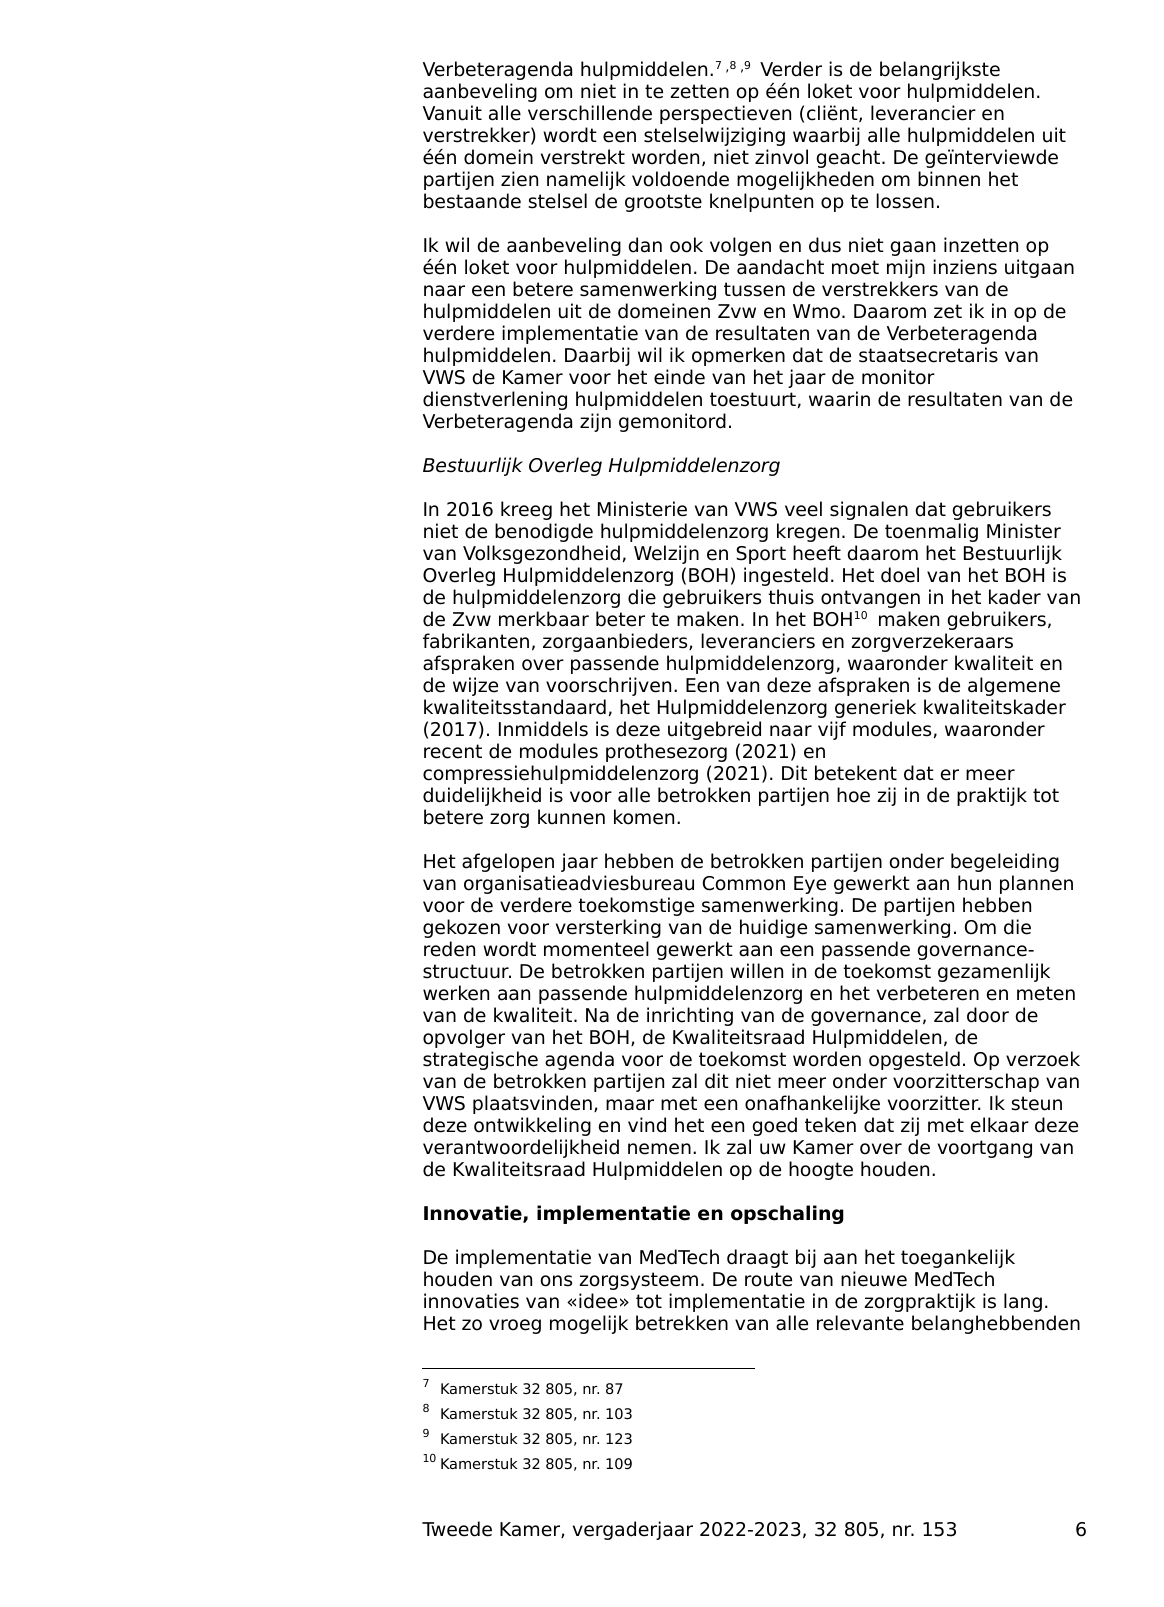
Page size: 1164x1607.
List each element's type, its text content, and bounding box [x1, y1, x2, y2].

text Kamerstuk 32 805, nr. 123 [422, 1427, 1087, 1449]
text In 2016 kreeg het Ministerie van VWS veel signalen dat gebruikers niet de benodigde hulpmiddelenzorg kregen. De toenmalig Minister van Volksgezondheid, Welzijn en Sport heeft daarom het Bestuurlijk Overleg Hulpmiddelenzorg (BOH) ingesteld. Het doel van het BOH is de hulpmiddelenzorg die gebruikers thuis ontvangen in het kader van de Zvw merkbaar beter te maken. In het BOH maken gebruikers, fabrikanten, zorgaanbieders, leveranciers en zorgverzekeraars afspraken over passende hulpmiddelenzorg, waaronder kwaliteit en de wijze van voorschrijven. Een van deze afspraken is de algemene kwaliteitsstandaard, het Hulpmiddelenzorg generiek kwaliteitskader (2017). Inmiddels is deze uitgebreid naar vijf modules, waaronder recent de modules prothesezorg (2021) en compressiehulpmiddelenzorg (2021). Dit betekent dat er meer duidelijkheid is voor alle betrokken partijen hoe zij in de praktijk tot betere zorg kunnen komen. [422, 499, 1087, 829]
text Het afgelopen jaar hebben de betrokken partijen onder begeleiding van organisatieadviesbureau Common Eye gewerkt aan hun plannen voor de verdere toekomstige samenwerking. De partijen hebben gekozen voor versterking van de huidige samenwerking. Om die reden wordt momenteel gewerkt aan een passende governance-structuur. De betrokken partijen willen in de toekomst gezamenlijk werken aan passende hulpmiddelenzorg en het verbeteren en meten van de kwaliteit. Na de inrichting van de governance, zal door de opvolger van het BOH, de Kwaliteitsraad Hulpmiddelen, de strategische agenda voor de toekomst worden opgesteld. Op verzoek van de betrokken partijen zal dit niet meer onder voorzitterschap van VWS plaatsvinden, maar met een onafhankelijke voorzitter. Ik steun deze ontwikkeling en vind het een goed teken dat zij met elkaar deze verantwoordelijkheid nemen. Ik zal uw Kamer over de voortgang van de Kwaliteitsraad Hulpmiddelen op de hoogte houden. [422, 851, 1087, 1181]
text Ik wil de aanbeveling dan ook volgen en dus niet gaan inzetten op één loket voor hulpmiddelen. De aandacht moet mijn inziens uitgaan naar een betere samenwerking tussen de verstrekkers van de hulpmiddelen uit de domeinen Zvw en Wmo. Daarom zet ik in op de verdere implementatie van de resultaten van de Verbeteragenda hulpmiddelen. Daarbij wil ik opmerken dat de staatsecretaris van VWS de Kamer voor het einde van het jaar de monitor dienstverlening hulpmiddelen toestuurt, waarin de resultaten van de Verbeteragenda zijn gemonitord. [422, 235, 1087, 433]
subtitle Innovatie, implementatie en opschaling [422, 1203, 1087, 1225]
text De implementatie van MedTech draagt bij aan het toegankelijk houden van ons zorgsysteem. De route van nieuwe MedTech innovaties van «idee» tot implementatie in de zorgpraktijk is lang. Het zo vroeg mogelijk betrekken van alle relevante belanghebbenden [422, 1247, 1087, 1335]
text Kamerstuk 32 805, nr. 103 [422, 1402, 1087, 1424]
text Kamerstuk 32 805, nr. 109 [422, 1452, 1087, 1474]
text Kamerstuk 32 805, nr. 87 [422, 1377, 1087, 1399]
subtitle Bestuurlijk Overleg Hulpmiddelenzorg [422, 455, 1087, 477]
text Verbeteragenda hulpmiddelen.,, Verder is de belangrijkste aanbeveling om niet in te zetten op één loket voor hulpmiddelen. Vanuit alle verschillende perspectieven (cliënt, leverancier en verstrekker) wordt een stelselwijziging waarbij alle hulpmiddelen uit één domein verstrekt worden, niet zinvol geacht. De geïnterviewde partijen zien namelijk voldoende mogelijkheden om binnen het bestaande stelsel de grootste knelpunten op te lossen. [422, 59, 1087, 213]
